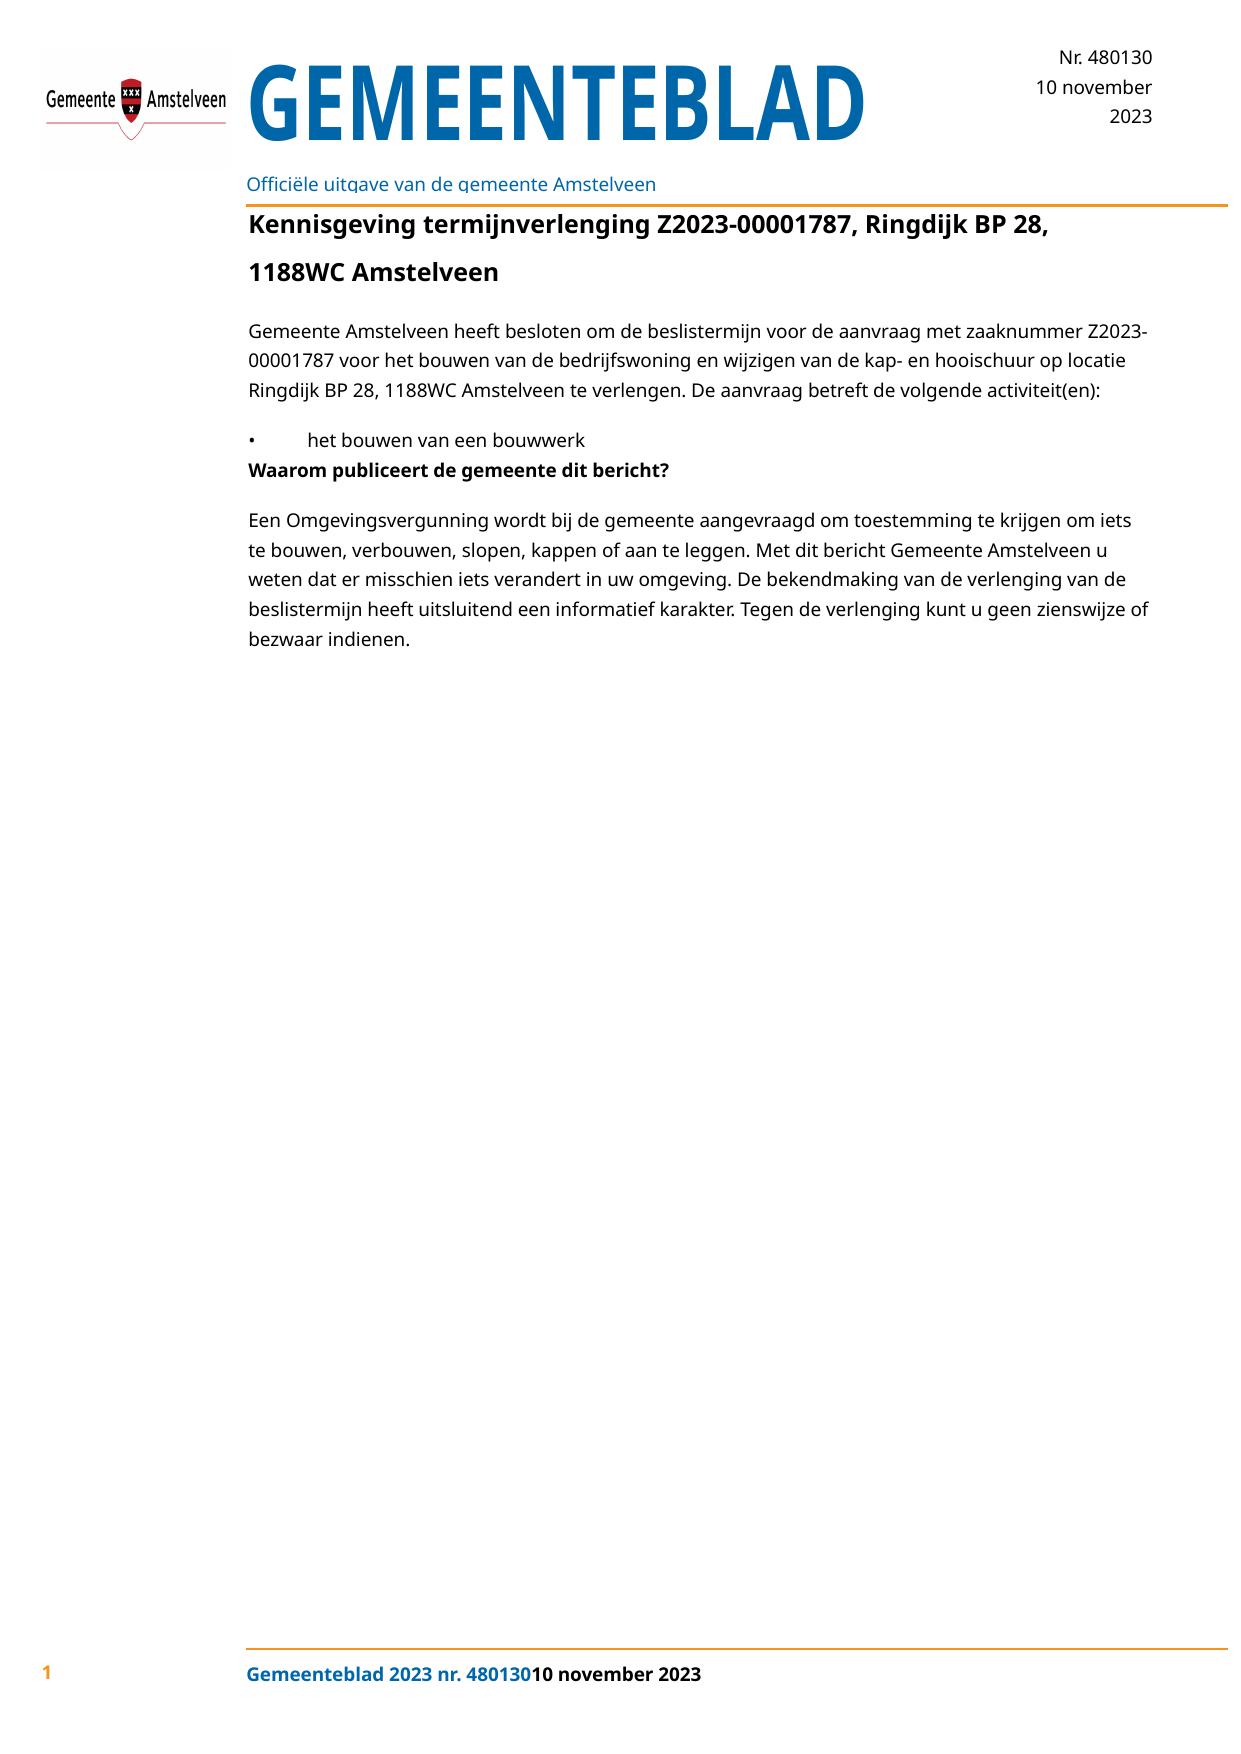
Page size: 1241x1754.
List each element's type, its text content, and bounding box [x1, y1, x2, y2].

text Een Omgevingsvergunning wordt bij de gemeente aangevraagd om toestemming te krijgen om iets te bouwen, verbouwen, slopen, kappen of aan te leggen. Met dit bericht Gemeente Amstelveen u weten dat er misschien iets verandert in uw omgeving. De bekendmaking van de verlenging van de beslistermijn heeft uitsluitend een informatief karakter. Tegen de verlenging kunt u geen zienswijze of bezwaar indienen. [248, 507, 1152, 652]
text Waarom publiceert de gemeente dit bericht? [248, 457, 1152, 483]
text Gemeente Amstelveen heeft besloten om de beslistermijn voor de aanvraag met zaaknummer Z2023-00001787 voor het bouwen van de bedrijfswoning en wijzigen van de kap- en hooischuur op locatie Ringdijk BP 28, 1188WC Amstelveen te verlengen. De aanvraag betreft de volgende activiteit(en): [248, 318, 1152, 403]
text Kennisgeving termijnverlenging Z2023-00001787, Ringdijk BP 28, 1188WC Amstelveen [248, 207, 1152, 288]
picture [41, 47, 231, 172]
list het bouwen van een bouwwerk [248, 427, 1152, 453]
